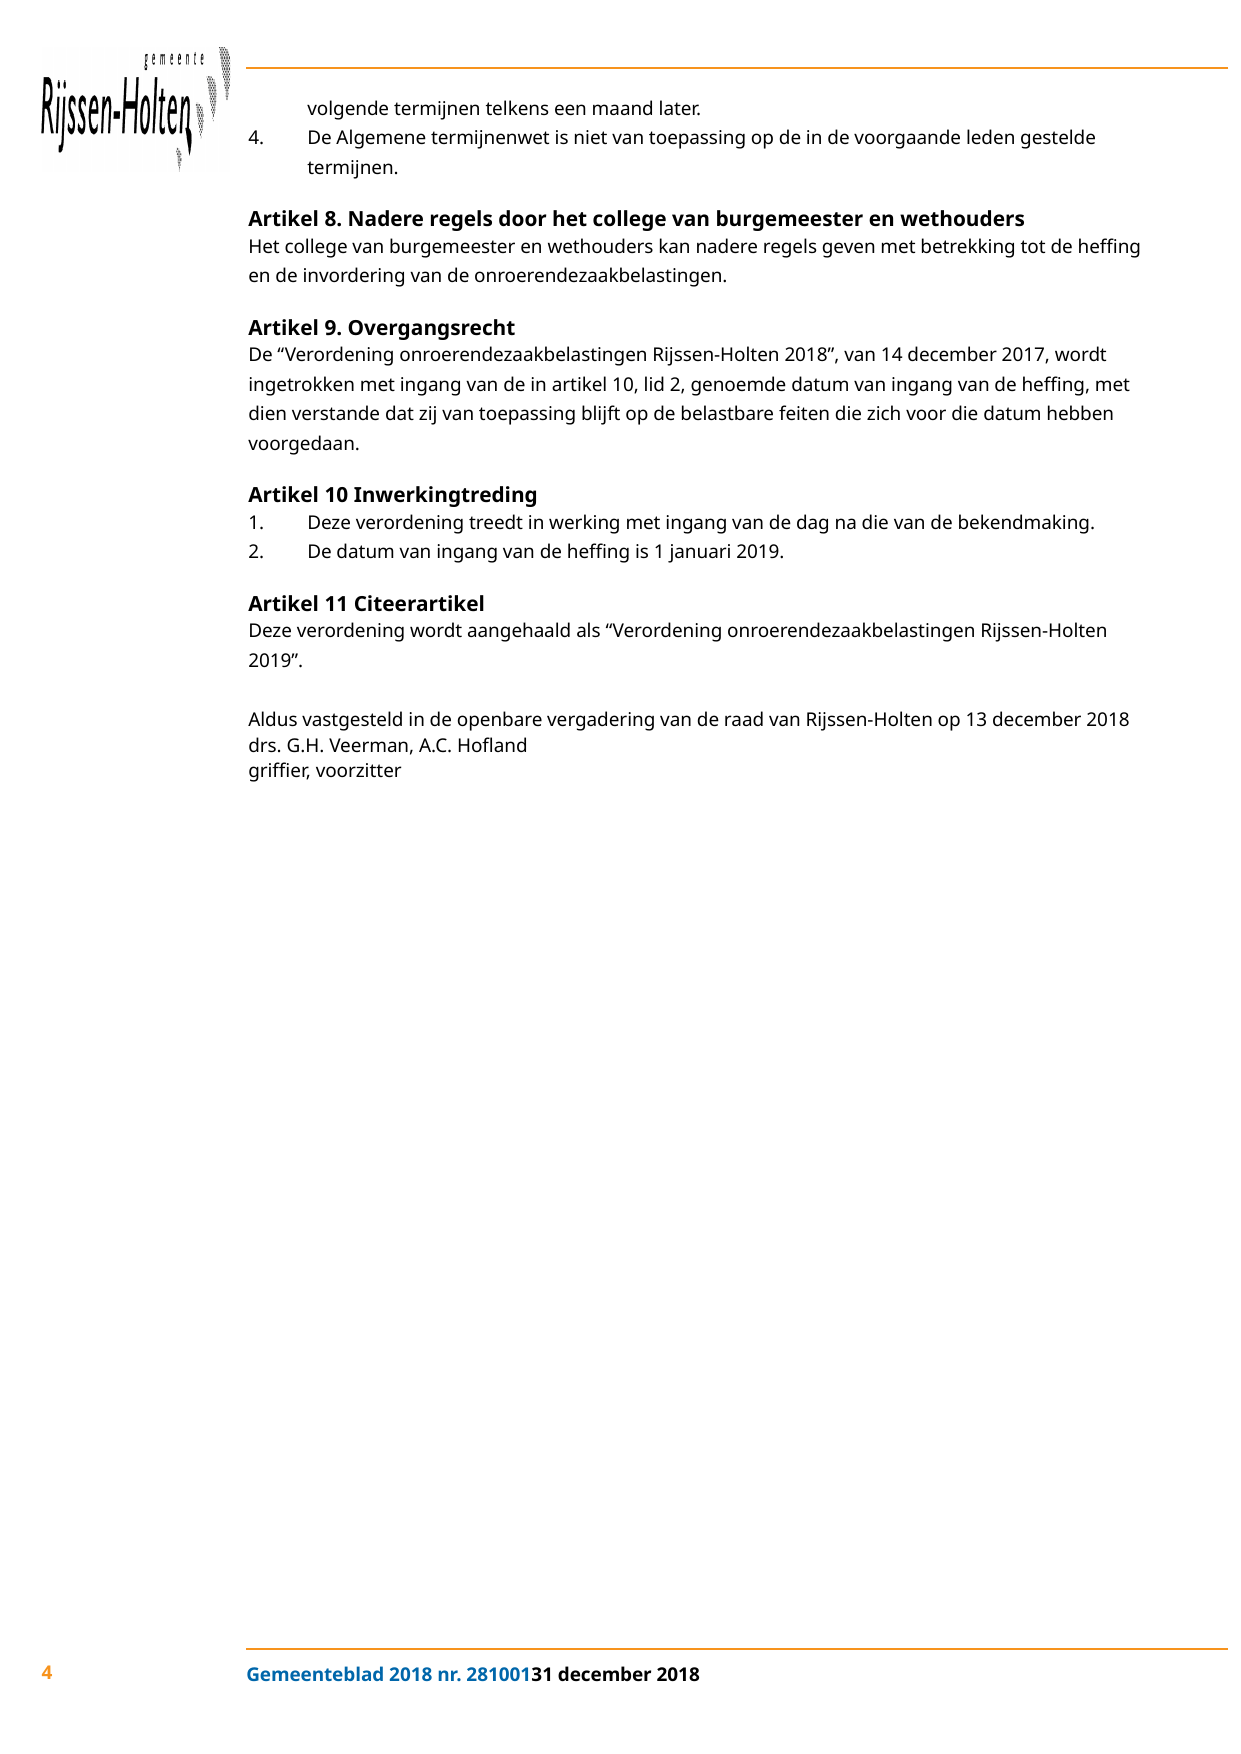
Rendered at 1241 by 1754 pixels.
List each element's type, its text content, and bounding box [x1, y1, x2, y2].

text drs. G.H. Veerman, A.C. Hofland [248, 732, 1152, 757]
list De datum van ingang van de heffing is 1 januari 2019. [248, 538, 1152, 564]
picture [41, 47, 231, 172]
list Deze verordening treedt in werking met ingang van de dag na die van de bekendmaking. [248, 509, 1152, 534]
text De “Verordening onroerendezaakbelastingen Rijssen-Holten 2018”, van 14 december 2017, wordt ingetrokken met ingang van de in artikel 10, lid 2, genoemde datum van ingang van de heffing, met dien verstande dat zij van toepassing blijft op de belastbare feiten die zich voor die datum hebben voorgedaan. [248, 341, 1152, 456]
text Artikel 10 Inwerkingtreding [248, 480, 1152, 509]
text Artikel 8. Nadere regels door het college van burgemeester en wethouders [248, 204, 1152, 233]
text Artikel 11 Citeerartikel [248, 589, 1152, 617]
text griffier, voorzitter [248, 757, 1152, 783]
list De Algemene termijnenwet is niet van toepassing op de in de voorgaande leden gestelde termijnen. [248, 124, 1152, 180]
text Het college van burgemeester en wethouders kan nadere regels geven met betrekking tot de heffing en de invordering van de onroerendezaakbelastingen. [248, 233, 1152, 288]
text Deze verordening wordt aangehaald als “Verordening onroerendezaakbelastingen Rijssen-Holten 2019”. [248, 617, 1152, 673]
text Artikel 9. Overgangsrecht [248, 313, 1152, 341]
list volgende termijnen telkens een maand later. [248, 95, 1152, 121]
text Aldus vastgesteld in de openbare vergadering van de raad van Rijssen-Holten op 13 december 2018 [248, 706, 1152, 732]
